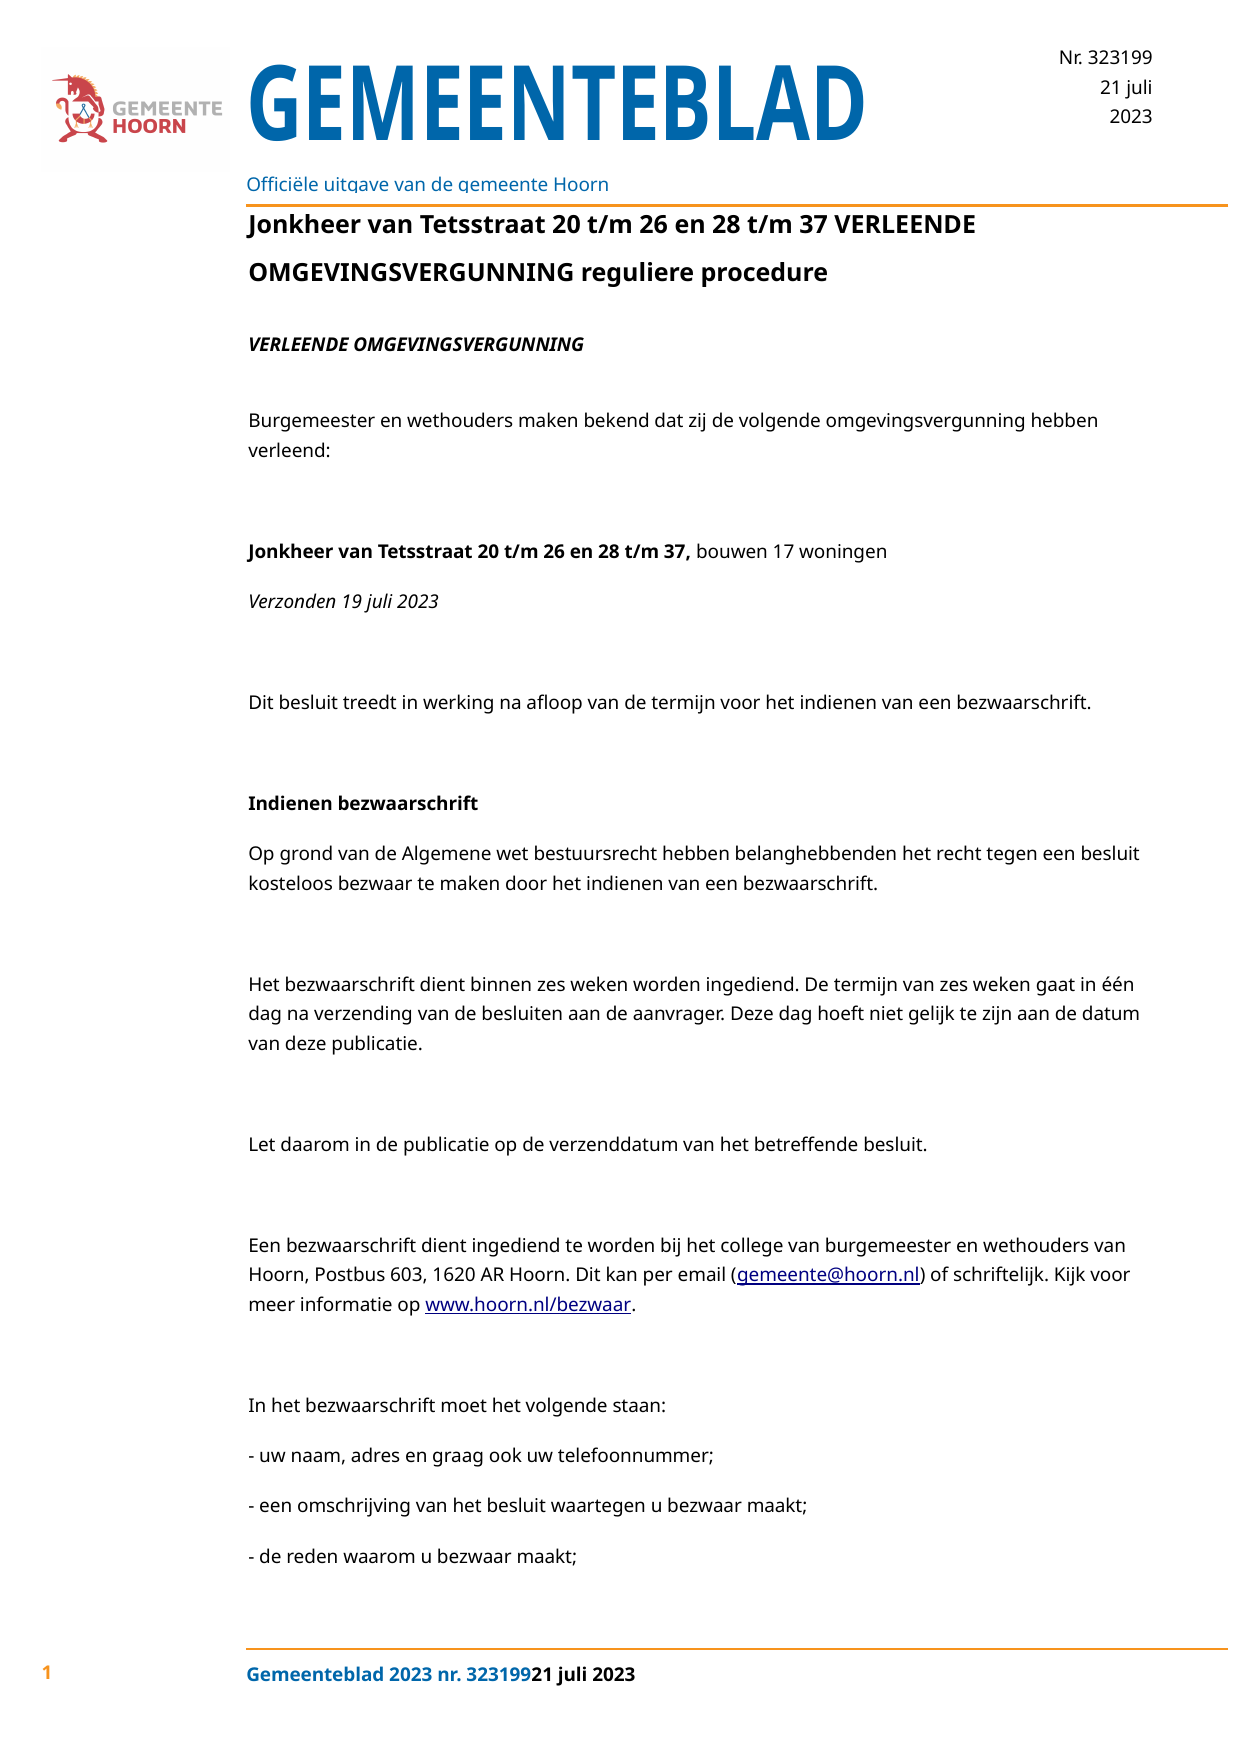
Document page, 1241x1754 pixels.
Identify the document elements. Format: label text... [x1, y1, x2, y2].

text In het bezwaarschrift moet het volgende staan: [248, 1392, 1152, 1417]
text Jonkheer van Tetsstraat 20 t/m 26 en 28 t/m 37 VERLEENDE OMGEVINGSVERGUNNING reguliere procedure [248, 207, 1152, 288]
text - uw naam, adres en graag ook uw telefoonnummer; [248, 1442, 1152, 1468]
text Let daarom in de publicatie op de verzenddatum van het betreffende besluit. [248, 1131, 1152, 1157]
text - de reden waarom u bezwaar maakt; [248, 1543, 1152, 1569]
text Indienen bezwaarschrift [248, 790, 1152, 816]
text Verzonden 19 juli 2023 [248, 588, 1152, 614]
text Het bezwaarschrift dient binnen zes weken worden ingediend. De termijn van zes weken gaat in één dag na verzending van de besluiten aan de aanvrager. Deze dag hoeft niet gelijk te zijn aan de datum van deze publicatie. [248, 971, 1152, 1056]
text Een bezwaarschrift dient ingediend te worden bij het college van burgemeester en wethouders van Hoorn, Postbus 603, 1620 AR Hoorn. Dit kan per email (gemeente@hoorn.nl) of schriftelijk. Kijk voor meer informatie op www.hoorn.nl/bezwaar. [248, 1232, 1152, 1317]
text VERLEENDE OMGEVINGSVERGUNNING [248, 331, 1152, 357]
text - een omschrijving van het besluit waartegen u bezwaar maakt; [248, 1493, 1152, 1518]
text Burgemeester en wethouders maken bekend dat zij de volgende omgevingsvergunning hebben verleend: [248, 408, 1152, 463]
text Jonkheer van Tetsstraat 20 t/m 26 en 28 t/m 37, bouwen 17 woningen [248, 538, 1152, 564]
text Dit besluit treedt in werking na afloop van de termijn voor het indienen van een bezwaarschrift. [248, 689, 1152, 715]
picture [41, 47, 231, 172]
text Op grond van de Algemene wet bestuursrecht hebben belanghebbenden het recht tegen een besluit kosteloos bezwaar te maken door het indienen van een bezwaarschrift. [248, 841, 1152, 896]
